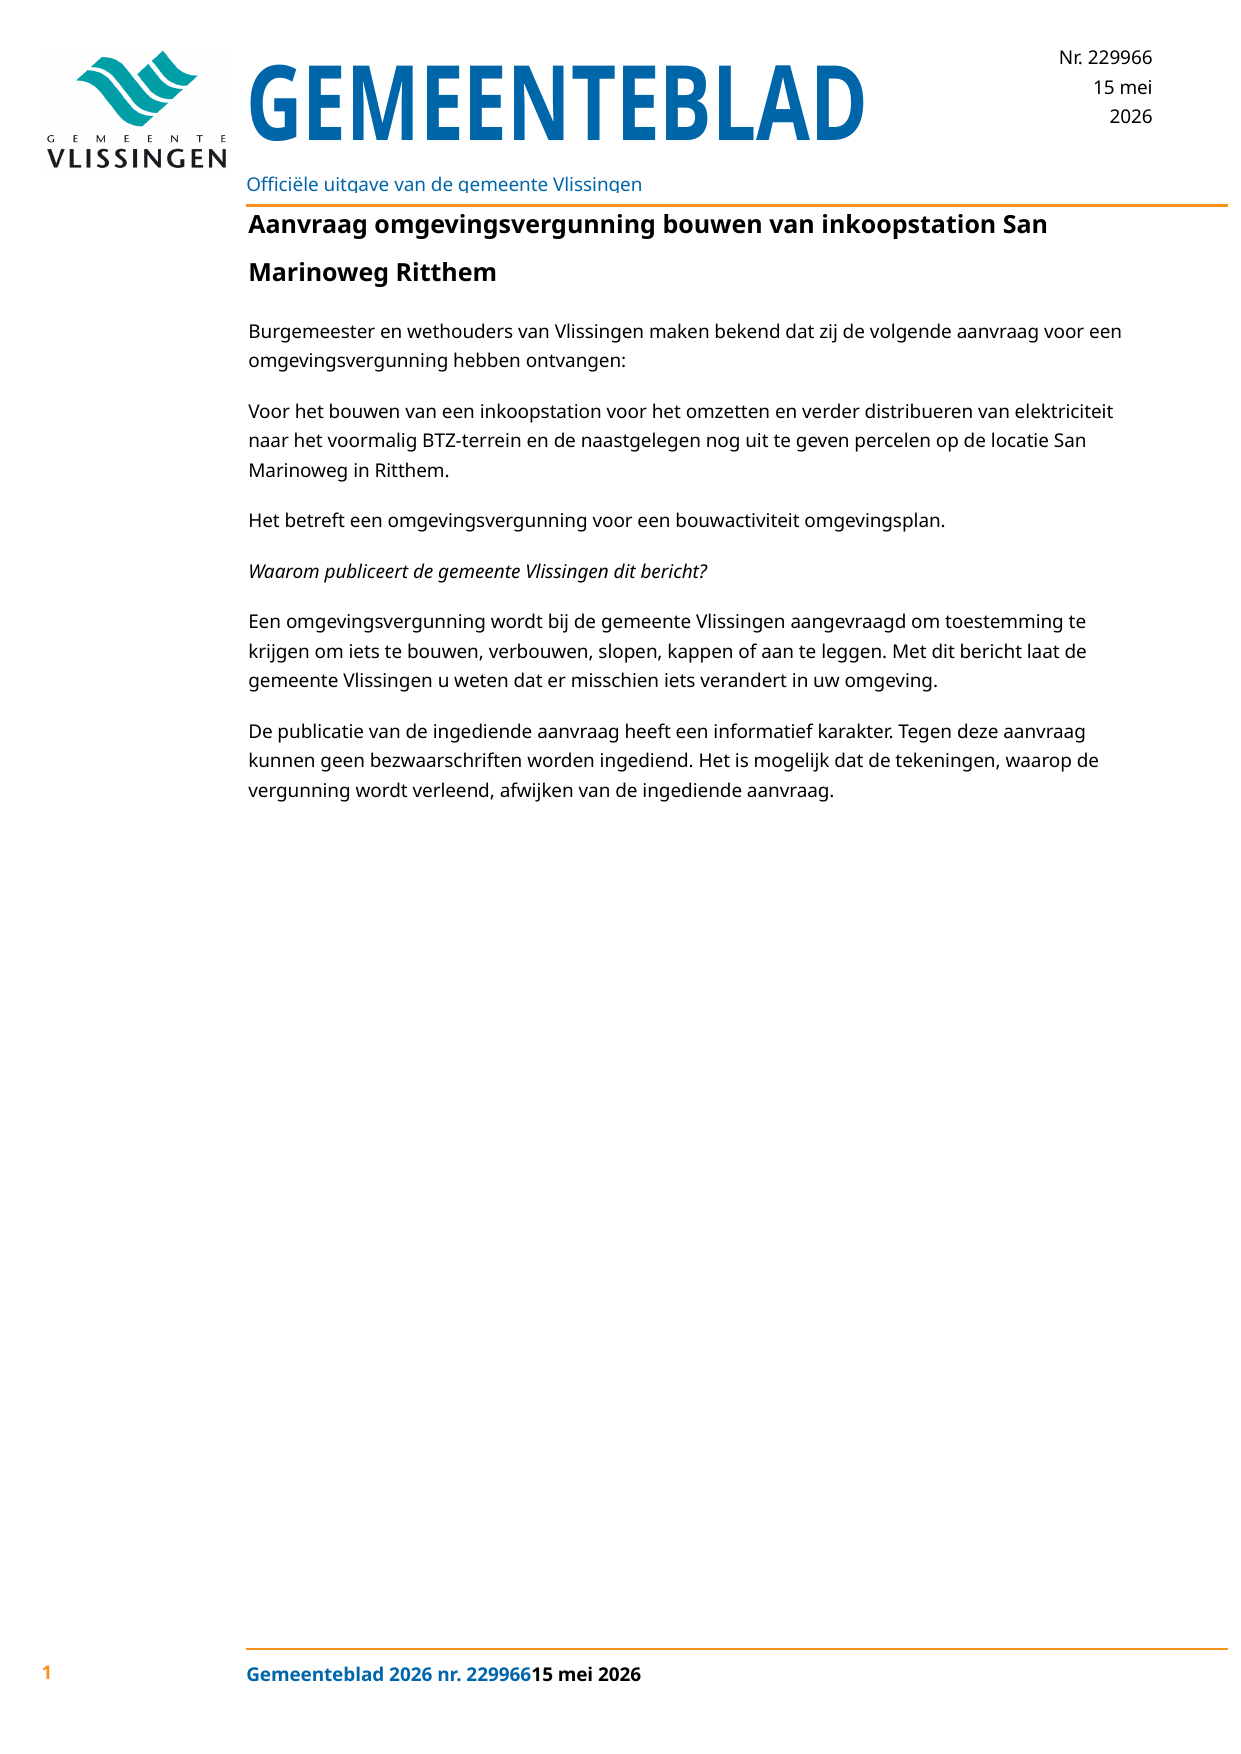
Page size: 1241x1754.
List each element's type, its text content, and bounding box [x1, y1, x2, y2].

text Een omgevingsvergunning wordt bij de gemeente Vlissingen aangevraagd om toestemming te krijgen om iets te bouwen, verbouwen, slopen, kappen of aan te leggen. Met dit bericht laat de gemeente Vlissingen u weten dat er misschien iets verandert in uw omgeving. [248, 608, 1152, 693]
picture [41, 47, 231, 172]
text De publicatie van de ingediende aanvraag heeft een informatief karakter. Tegen deze aanvraag kunnen geen bezwaarschriften worden ingediend. Het is mogelijk dat de tekeningen, waarop de vergunning wordt verleend, afwijken van de ingediende aanvraag. [248, 718, 1152, 803]
text Waarom publiceert de gemeente Vlissingen dit bericht? [248, 558, 1152, 584]
text Burgemeester en wethouders van Vlissingen maken bekend dat zij de volgende aanvraag voor een omgevingsvergunning hebben ontvangen: [248, 318, 1152, 373]
text Het betreft een omgevingsvergunning voor een bouwactiviteit omgevingsplan. [248, 507, 1152, 533]
text Voor het bouwen van een inkoopstation voor het omzetten en verder distribueren van elektriciteit naar het voormalig BTZ-terrein en de naastgelegen nog uit te geven percelen op de locatie San Marinoweg in Ritthem. [248, 398, 1152, 483]
text Aanvraag omgevingsvergunning bouwen van inkoopstation San Marinoweg Ritthem [248, 207, 1152, 288]
